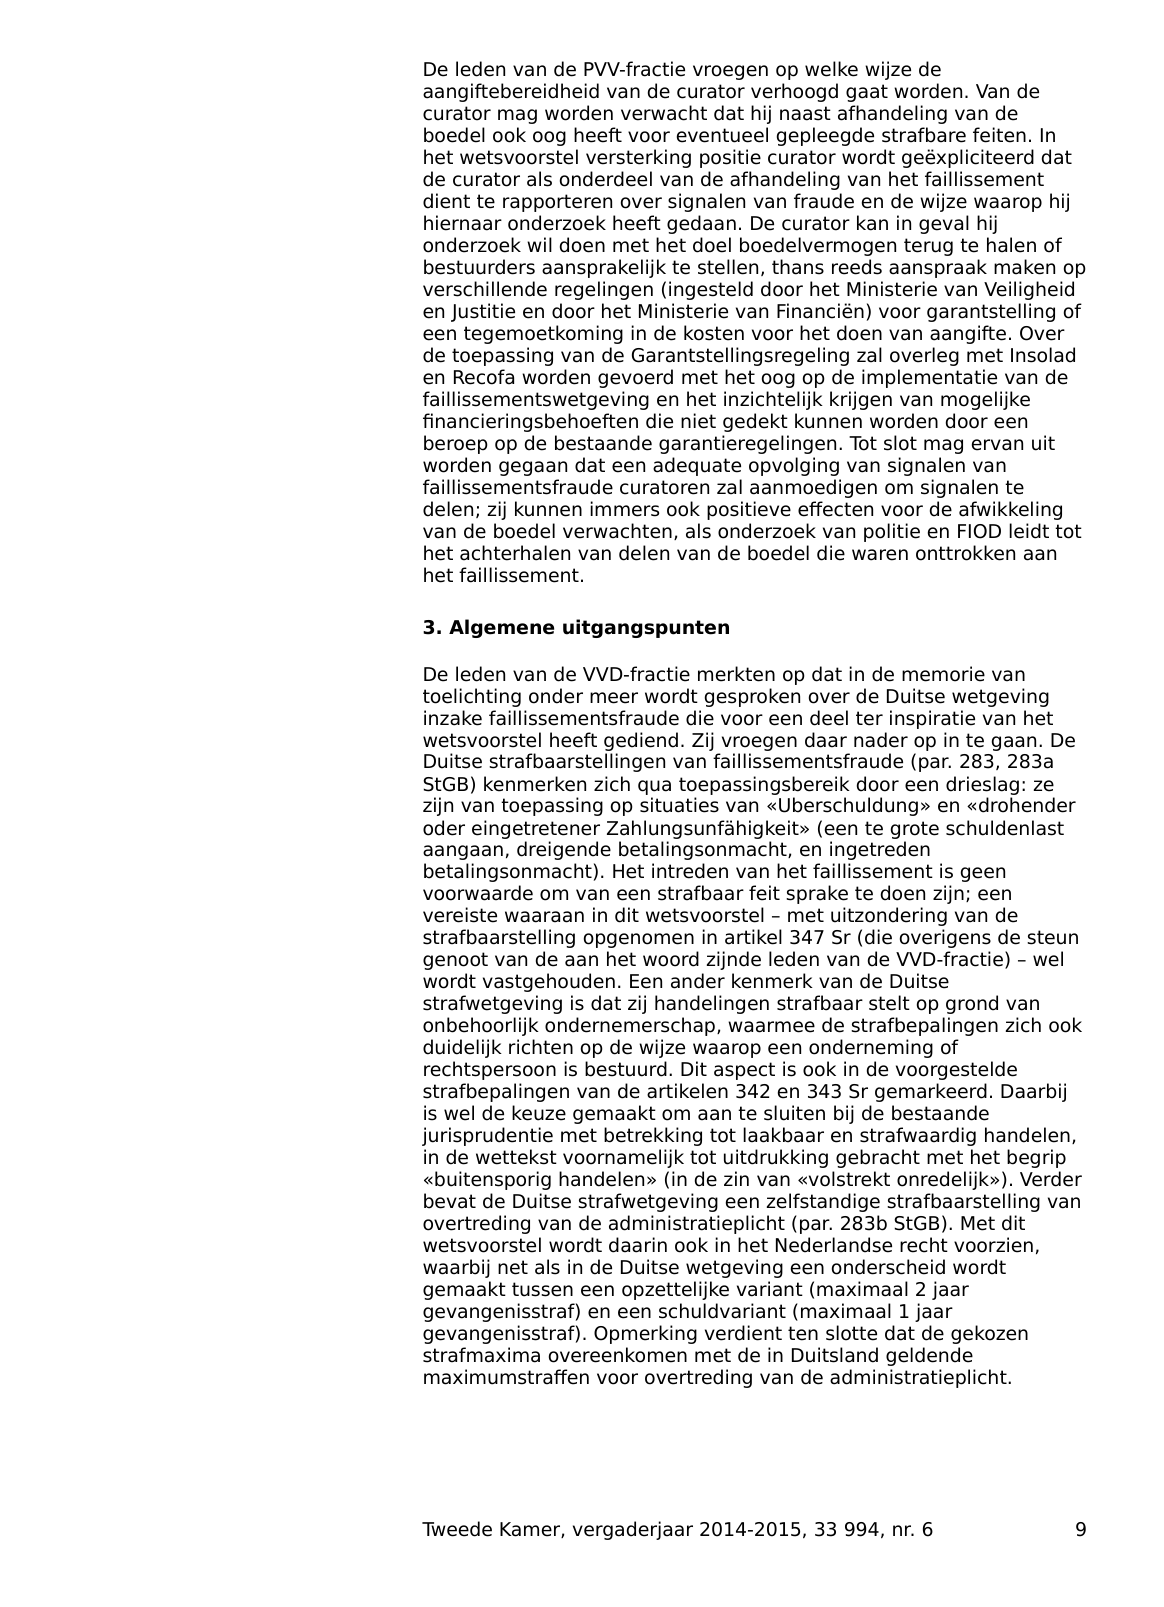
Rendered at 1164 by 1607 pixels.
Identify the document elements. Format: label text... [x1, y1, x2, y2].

text De leden van de VVD-fractie merkten op dat in de memorie van toelichting onder meer wordt gesproken over de Duitse wetgeving inzake faillissementsfraude die voor een deel ter inspiratie van het wetsvoorstel heeft gediend. Zij vroegen daar nader op in te gaan. De Duitse strafbaarstellingen van faillissementsfraude (par. 283, 283a StGB) kenmerken zich qua toepassingsbereik door een drieslag: ze zijn van toepassing op situaties van «Uberschuldung» en «drohender oder eingetretener Zahlungsunfähigkeit» (een te grote schuldenlast aangaan, dreigende betalingsonmacht, en ingetreden betalingsonmacht). Het intreden van het faillissement is geen voorwaarde om van een strafbaar feit sprake te doen zijn; een vereiste waaraan in dit wetsvoorstel – met uitzondering van de strafbaarstelling opgenomen in artikel 347 Sr (die overigens de steun genoot van de aan het woord zijnde leden van de VVD-fractie) – wel wordt vastgehouden. Een ander kenmerk van de Duitse strafwetgeving is dat zij handelingen strafbaar stelt op grond van onbehoorlijk ondernemerschap, waarmee de strafbepalingen zich ook duidelijk richten op de wijze waarop een onderneming of rechtspersoon is bestuurd. Dit aspect is ook in de voorgestelde strafbepalingen van de artikelen 342 en 343 Sr gemarkeerd. Daarbij is wel de keuze gemaakt om aan te sluiten bij de bestaande jurisprudentie met betrekking tot laakbaar en strafwaardig handelen, in de wettekst voornamelijk tot uitdrukking gebracht met het begrip «buitensporig handelen» (in de zin van «volstrekt onredelijk»). Verder bevat de Duitse strafwetgeving een zelfstandige strafbaarstelling van overtreding van de administratieplicht (par. 283b StGB). Met dit wetsvoorstel wordt daarin ook in het Nederlandse recht voorzien, waarbij net als in de Duitse wetgeving een onderscheid wordt gemaakt tussen een opzettelijke variant (maximaal 2 jaar gevangenisstraf) en een schuldvariant (maximaal 1 jaar gevangenisstraf). Opmerking verdient ten slotte dat de gekozen strafmaxima overeenkomen met de in Duitsland geldende maximumstraffen voor overtreding van de administratieplicht. [422, 663, 1087, 1389]
subtitle 3. Algemene uitgangspunten [422, 617, 1087, 638]
text De leden van de PVV-fractie vroegen op welke wijze de aangiftebereidheid van de curator verhoogd gaat worden. Van de curator mag worden verwacht dat hij naast afhandeling van de boedel ook oog heeft voor eventueel gepleegde strafbare feiten. In het wetsvoorstel versterking positie curator wordt geëxpliciteerd dat de curator als onderdeel van de afhandeling van het faillissement dient te rapporteren over signalen van fraude en de wijze waarop hij hiernaar onderzoek heeft gedaan. De curator kan in geval hij onderzoek wil doen met het doel boedelvermogen terug te halen of bestuurders aansprakelijk te stellen, thans reeds aanspraak maken op verschillende regelingen (ingesteld door het Ministerie van Veiligheid en Justitie en door het Ministerie van Financiën) voor garantstelling of een tegemoetkoming in de kosten voor het doen van aangifte. Over de toepassing van de Garantstellingsregeling zal overleg met Insolad en Recofa worden gevoerd met het oog op de implementatie van de faillissementswetgeving en het inzichtelijk krijgen van mogelijke financieringsbehoeften die niet gedekt kunnen worden door een beroep op de bestaande garantieregelingen. Tot slot mag ervan uit worden gegaan dat een adequate opvolging van signalen van faillissementsfraude curatoren zal aanmoedigen om signalen te delen; zij kunnen immers ook positieve effecten voor de afwikkeling van de boedel verwachten, als onderzoek van politie en FIOD leidt tot het achterhalen van delen van de boedel die waren onttrokken aan het faillissement. [422, 59, 1087, 587]
